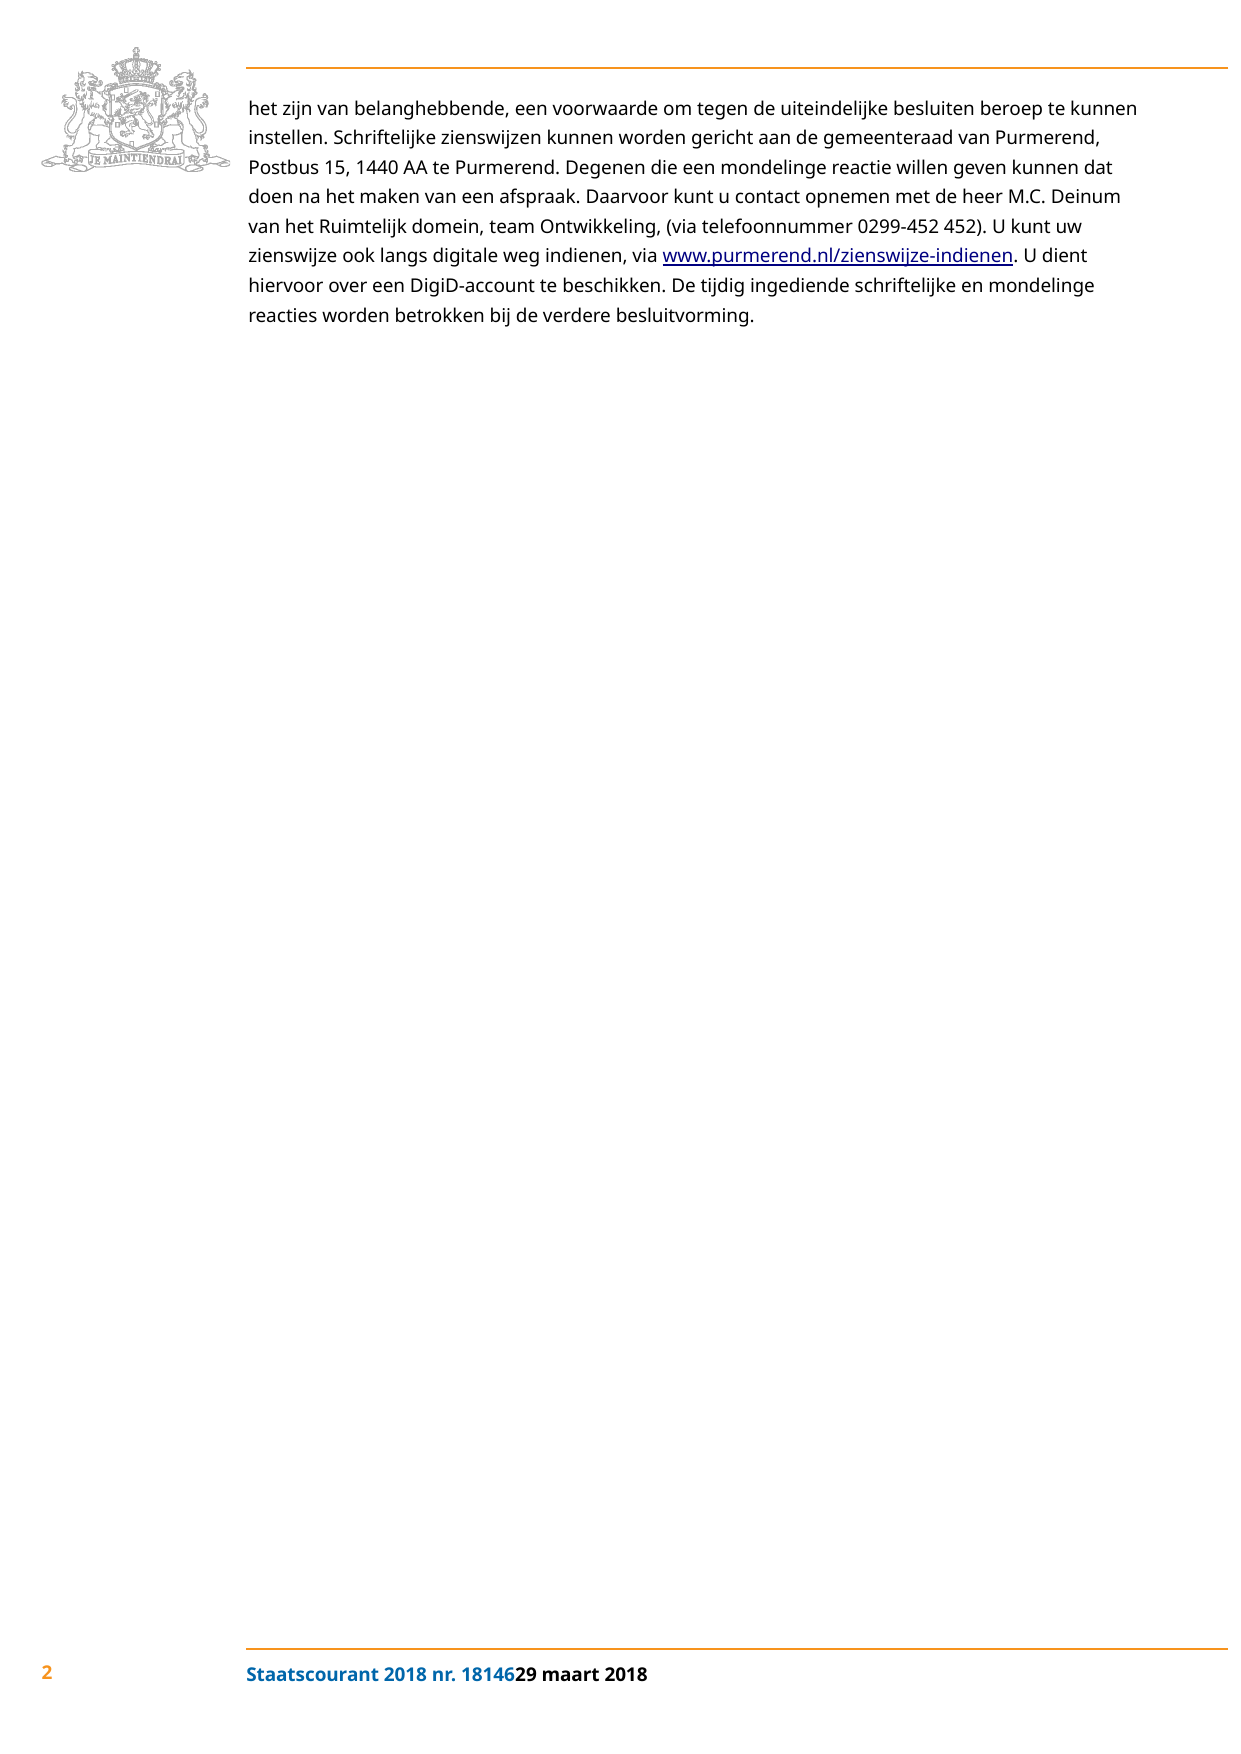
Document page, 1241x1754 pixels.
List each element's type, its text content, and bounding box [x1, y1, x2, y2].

picture [41, 47, 231, 172]
text het zijn van belanghebbende, een voorwaarde om tegen de uiteindelijke besluiten beroep te kunnen instellen. Schriftelijke zienswijzen kunnen worden gericht aan de gemeenteraad van Purmerend, Postbus 15, 1440 AA te Purmerend. Degenen die een mondelinge reactie willen geven kunnen dat doen na het maken van een afspraak. Daarvoor kunt u contact opnemen met de heer M.C. Deinum van het Ruimtelijk domein, team Ontwikkeling, (via telefoonnummer 0299-452 452). U kunt uw zienswijze ook langs digitale weg indienen, via www.purmerend.nl/zienswijze-indienen. U dient hiervoor over een DigiD-account te beschikken. De tijdig ingediende schriftelijke en mondelinge reacties worden betrokken bij de verdere besluitvorming. [248, 95, 1152, 328]
